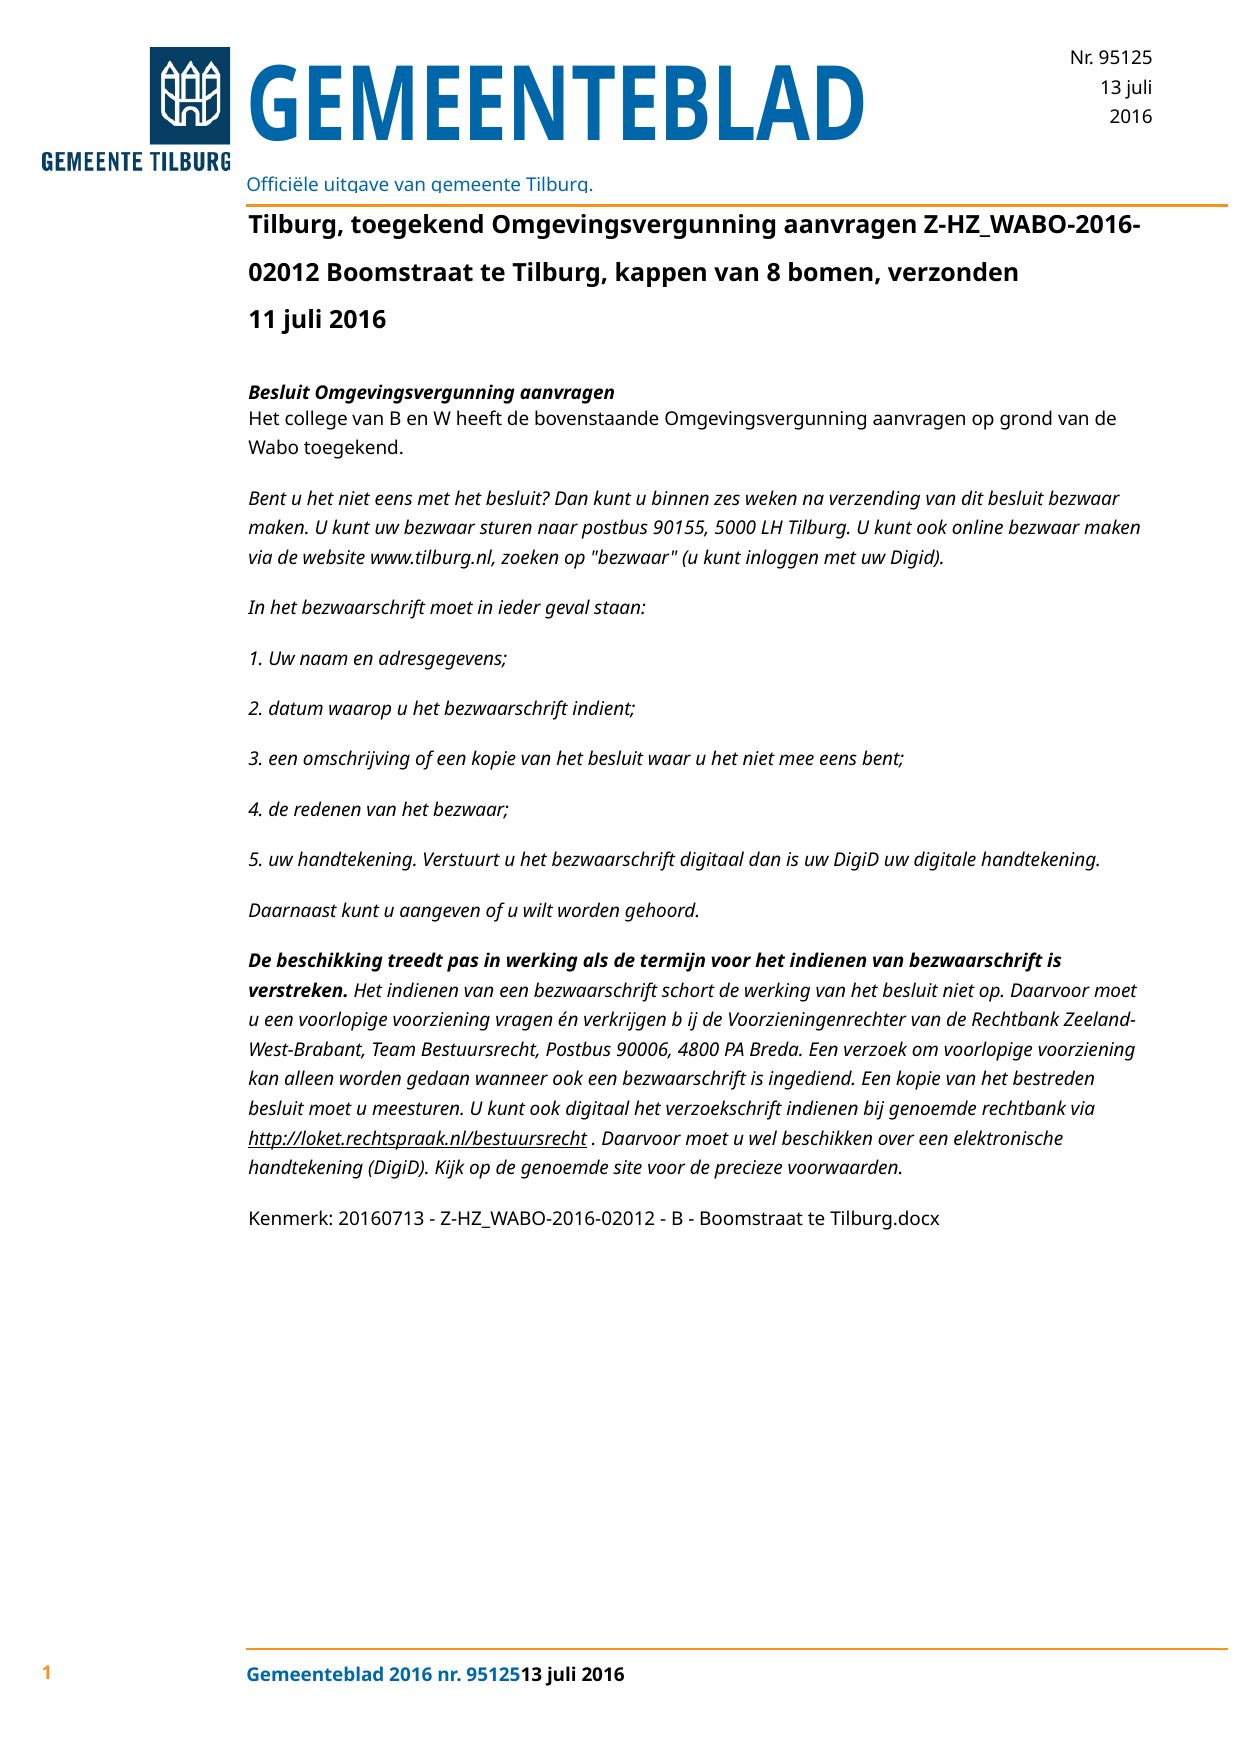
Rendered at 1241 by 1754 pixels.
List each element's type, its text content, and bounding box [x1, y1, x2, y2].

text 3. een omschrijving of een kopie van het besluit waar u het niet mee eens bent; [248, 746, 1152, 771]
text 4. de redenen van het bezwaar; [248, 796, 1152, 822]
text Tilburg, toegekend Omgevingsvergunning aanvragen Z-HZ_WABO-2016-02012 Boomstraat te Tilburg, kappen van 8 bomen, verzonden 11 juli 2016 [248, 207, 1152, 336]
text Kenmerk: 20160713 - Z-HZ_WABO-2016-02012 - B - Boomstraat te Tilburg.docx [248, 1205, 1152, 1231]
text Het college van B en W heeft de bovenstaande Omgevingsvergunning aanvragen op grond van de Wabo toegekend. [248, 405, 1152, 460]
text Daarnaast kunt u aangeven of u wilt worden gehoord. [248, 897, 1152, 923]
text De beschikking treedt pas in werking als de termijn voor het indienen van bezwaarschrift is verstreken. Het indienen van een bezwaarschrift schort de werking van het besluit niet op. Daarvoor moet u een voorlopige voorziening vragen én verkrijgen b ij de Voorzieningenrechter van de Rechtbank Zeeland-West-Brabant, Team Bestuursrecht, Postbus 90006, 4800 PA Breda. Een verzoek om voorlopige voorziening kan alleen worden gedaan wanneer ook een bezwaarschrift is ingediend. Een kopie van het bestreden besluit moet u meesturen. U kunt ook digitaal het verzoekschrift indienen bij genoemde rechtbank via http://loket.rechtspraak.nl/bestuursrecht . Daarvoor moet u wel beschikken over een elektronische handtekening (DigiD). Kijk op de genoemde site voor de precieze voorwaarden. [248, 947, 1152, 1180]
text 2. datum waarop u het bezwaarschrift indient; [248, 695, 1152, 721]
picture [41, 47, 231, 172]
text In het bezwaarschrift moet in ieder geval staan: [248, 594, 1152, 620]
text Besluit Omgevingsvergunning aanvragen [248, 379, 1152, 405]
text Bent u het niet eens met het besluit? Dan kunt u binnen zes weken na verzending van dit besluit bezwaar maken. U kunt uw bezwaar sturen naar postbus 90155, 5000 LH Tilburg. U kunt ook online bezwaar maken via de website www.tilburg.nl, zoeken op "bezwaar" (u kunt inloggen met uw Digid). [248, 485, 1152, 570]
text 1. Uw naam en adresgegevens; [248, 645, 1152, 671]
text 5. uw handtekening. Verstuurt u het bezwaarschrift digitaal dan is uw DigiD uw digitale handtekening. [248, 846, 1152, 872]
